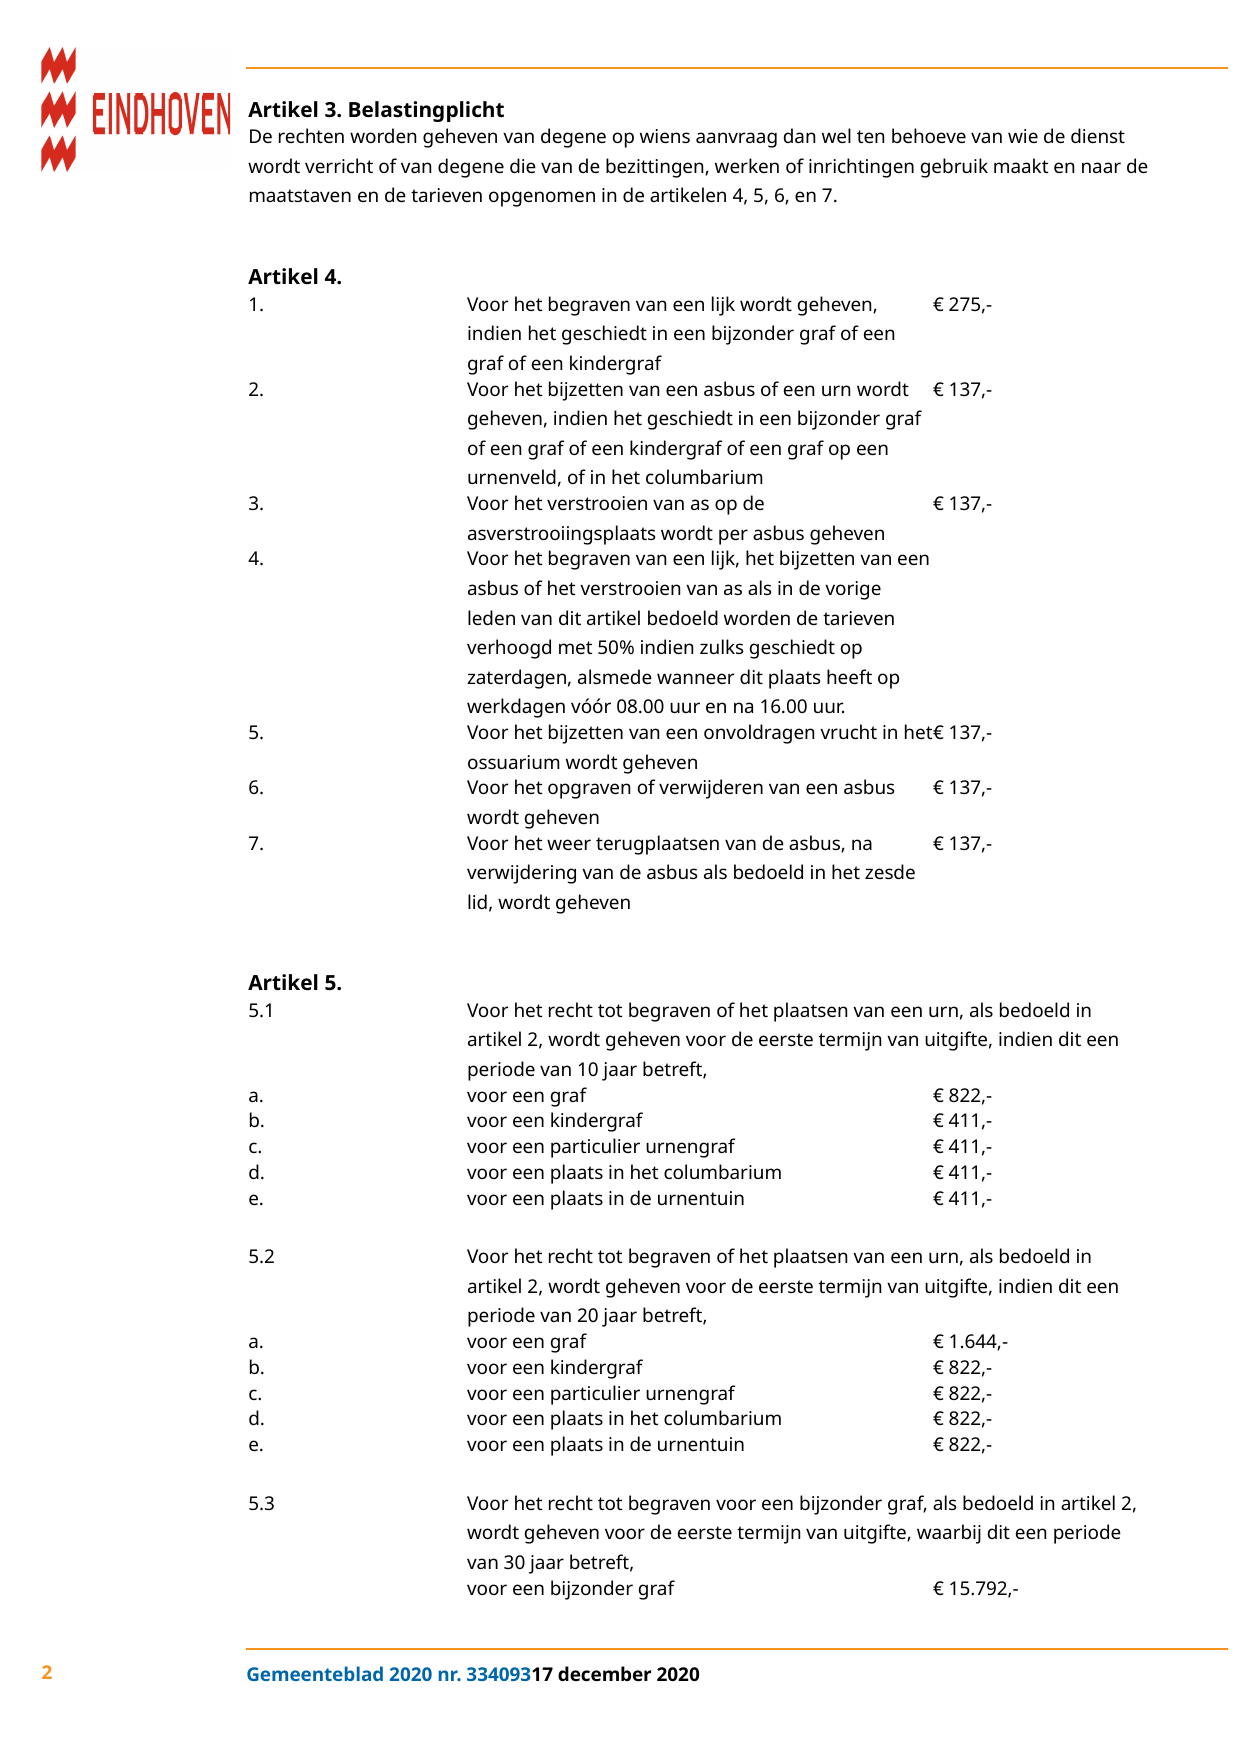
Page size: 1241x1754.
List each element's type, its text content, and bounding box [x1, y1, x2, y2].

table_cell voor een kindergraf [467, 1354, 933, 1380]
table_cell € 411,- [933, 1133, 1152, 1159]
table_cell 2. [248, 376, 467, 490]
table_cell voor een plaats in de urnentuin [467, 1185, 933, 1211]
table_cell [248, 1575, 467, 1601]
table_cell € 137,- [933, 775, 1152, 830]
table_cell € 137,- [933, 376, 1152, 490]
table_cell € 411,- [933, 1185, 1152, 1211]
table_header Voor het begraven van een lijk wordt geheven, indien het geschiedt in een bijzonder graf of een graf of een kindergraf [467, 291, 933, 376]
table_cell € 822,- [933, 1406, 1152, 1431]
table_cell Voor het weer terugplaatsen van de asbus, na verwijdering van de asbus als bedoeld in het zesde lid, wordt geheven [467, 830, 933, 915]
table_cell voor een kindergraf [467, 1108, 933, 1133]
table_cell e. [248, 1431, 467, 1457]
table_cell € 137,- [933, 719, 1152, 774]
table_cell Voor het verstrooien van as op de asverstrooiingsplaats wordt per asbus geheven [467, 490, 933, 546]
table_cell voor een plaats in het columbarium [467, 1159, 933, 1185]
table_cell c. [248, 1133, 467, 1159]
table_cell € 15.792,- [933, 1575, 1152, 1601]
table_cell € 822,- [933, 1354, 1152, 1380]
table_cell d. [248, 1159, 467, 1185]
text De rechten worden geheven van degene op wiens aanvraag dan wel ten behoeve van wie de dienst wordt verricht of van degene die van de bezittingen, werken of inrichtingen gebruik maakt en naar de maatstaven en de tarieven opgenomen in de artikelen 4, 5, 6, en 7. [248, 123, 1152, 208]
table_cell 6. [248, 775, 467, 830]
table_header € 275,- [933, 291, 1152, 376]
table_cell € 137,- [933, 490, 1152, 546]
table_cell € 822,- [933, 1380, 1152, 1406]
text Artikel 5. [248, 968, 1152, 997]
table_cell € 822,- [933, 1431, 1152, 1457]
table_cell 5. [248, 719, 467, 774]
table_header Voor het recht tot begraven voor een bijzonder graf, als bedoeld in artikel 2, wordt geheven voor de eerste termijn van uitgifte, waarbij dit een periode van 30 jaar betreft, [467, 1490, 1152, 1575]
table_cell 4. [248, 546, 467, 719]
table_cell Voor het bijzetten van een asbus of een urn wordt geheven, indien het geschiedt in een bijzonder graf of een graf of een kindergraf of een graf op een urnenveld, of in het columbarium [467, 376, 933, 490]
table_cell voor een particulier urnengraf [467, 1133, 933, 1159]
table_cell c. [248, 1380, 467, 1406]
table_cell voor een particulier urnengraf [467, 1380, 933, 1406]
table_cell a. [248, 1082, 467, 1108]
table_cell Voor het begraven van een lijk, het bijzetten van een asbus of het verstrooien van as als in de vorige leden van dit artikel bedoeld worden de tarieven verhoogd met 50% indien zulks geschiedt op zaterdagen, alsmede wanneer dit plaats heeft op werkdagen vóór 08.00 uur en na 16.00 uur. [467, 546, 933, 719]
table_cell € 1.644,- [933, 1328, 1152, 1354]
table_cell Voor het bijzetten van een onvoldragen vrucht in het ossuarium wordt geheven [467, 719, 933, 774]
table_cell b. [248, 1108, 467, 1133]
table_cell € 822,- [933, 1082, 1152, 1108]
table_cell [933, 546, 1152, 719]
table_cell € 411,- [933, 1159, 1152, 1185]
table_header Voor het recht tot begraven of het plaatsen van een urn, als bedoeld in artikel 2, wordt geheven voor de eerste termijn van uitgifte, indien dit een periode van 20 jaar betreft, [467, 1244, 1152, 1328]
table_cell voor een graf [467, 1328, 933, 1354]
table_cell a. [248, 1328, 467, 1354]
table_cell Voor het opgraven of verwijderen van een asbus wordt geheven [467, 775, 933, 830]
table_cell e. [248, 1185, 467, 1211]
table_cell 7. [248, 830, 467, 915]
table_cell voor een graf [467, 1082, 933, 1108]
table_cell voor een bijzonder graf [467, 1575, 933, 1601]
table_cell d. [248, 1406, 467, 1431]
table_header 5.1 [248, 997, 467, 1082]
text Artikel 3. Belastingplicht [248, 95, 1152, 123]
text Artikel 4. [248, 262, 1152, 291]
table_cell voor een plaats in het columbarium [467, 1406, 933, 1431]
table_header Voor het recht tot begraven of het plaatsen van een urn, als bedoeld in artikel 2, wordt geheven voor de eerste termijn van uitgifte, indien dit een periode van 10 jaar betreft, [467, 997, 1152, 1082]
table_cell 3. [248, 490, 467, 546]
picture [41, 47, 231, 172]
table_cell € 137,- [933, 830, 1152, 915]
table_cell b. [248, 1354, 467, 1380]
table_header 1. [248, 291, 467, 376]
table_header 5.3 [248, 1490, 467, 1575]
table_cell voor een plaats in de urnentuin [467, 1431, 933, 1457]
table_cell € 411,- [933, 1108, 1152, 1133]
table_header 5.2 [248, 1244, 467, 1328]
